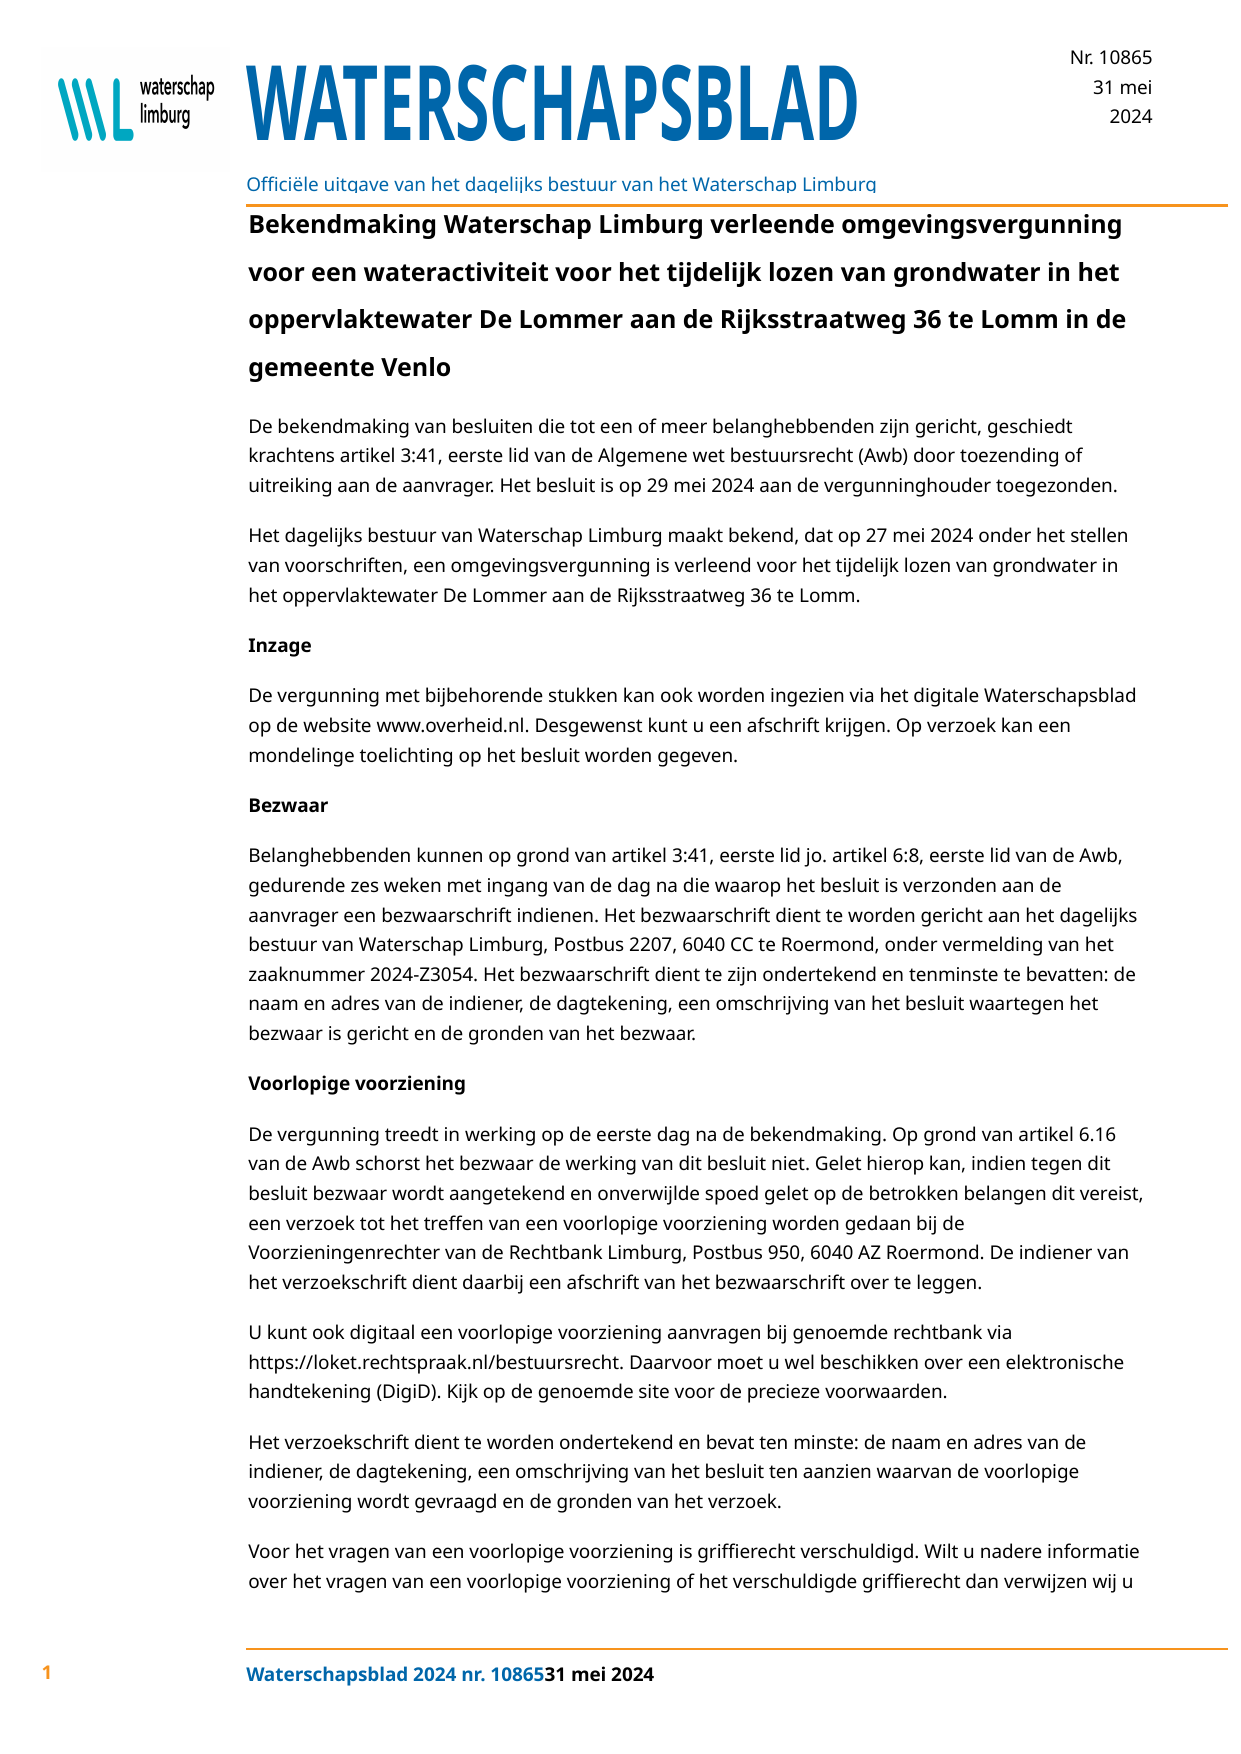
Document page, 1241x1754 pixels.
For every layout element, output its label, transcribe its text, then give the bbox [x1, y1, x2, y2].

text Voorlopige voorziening [248, 1071, 1152, 1096]
text De vergunning met bijbehorende stukken kan ook worden ingezien via het digitale Waterschapsblad op de website www.overheid.nl. Desgewenst kunt u een afschrift krijgen. Op verzoek kan een mondelinge toelichting op het besluit worden gegeven. [248, 683, 1152, 768]
text Inzage [248, 632, 1152, 658]
text Het verzoekschrift dient te worden ondertekend en bevat ten minste: de naam en adres van de indiener, de dagtekening, een omschrijving van het besluit ten aanzien waarvan de voorlopige voorziening wordt gevraagd en de gronden van het verzoek. [248, 1429, 1152, 1514]
text Het dagelijks bestuur van Waterschap Limburg maakt bekend, dat op 27 mei 2024 onder het stellen van voorschriften, een omgevingsvergunning is verleend voor het tijdelijk lozen van grondwater in het oppervlaktewater De Lommer aan de Rijksstraatweg 36 te Lomm. [248, 523, 1152, 608]
text Voor het vragen van een voorlopige voorziening is griffierecht verschuldigd. Wilt u nadere informatie over het vragen van een voorlopige voorziening of het verschuldigde griffierecht dan verwijzen wij u [248, 1538, 1152, 1594]
text U kunt ook digitaal een voorlopige voorziening aanvragen bij genoemde rechtbank via https://loket.rechtspraak.nl/bestuursrecht. Daarvoor moet u wel beschikken over een elektronische handtekening (DigiD). Kijk op de genoemde site voor de precieze voorwaarden. [248, 1319, 1152, 1404]
text Bezwaar [248, 792, 1152, 818]
text De vergunning treedt in werking op de eerste dag na de bekendmaking. Op grond van artikel 6.16 van de Awb schorst het bezwaar de werking van dit besluit niet. Gelet hierop kan, indien tegen dit besluit bezwaar wordt aangetekend en onverwijlde spoed gelet op de betrokken belangen dit vereist, een verzoek tot het treffen van een voorlopige voorziening worden gedaan bij de Voorzieningenrechter van de Rechtbank Limburg, Postbus 950, 6040 AZ Roermond. De indiener van het verzoekschrift dient daarbij een afschrift van het bezwaarschrift over te leggen. [248, 1121, 1152, 1295]
text Belanghebbenden kunnen op grond van artikel 3:41, eerste lid jo. artikel 6:8, eerste lid van de Awb, gedurende zes weken met ingang van de dag na die waarop het besluit is verzonden aan de aanvrager een bezwaarschrift indienen. Het bezwaarschrift dient te worden gericht aan het dagelijks bestuur van Waterschap Limburg, Postbus 2207, 6040 CC te Roermond, onder vermelding van het zaaknummer 2024-Z3054. Het bezwaarschrift dient te zijn ondertekend en tenminste te bevatten: de naam en adres van de indiener, de dagtekening, een omschrijving van het besluit waartegen het bezwaar is gericht en de gronden van het bezwaar. [248, 843, 1152, 1046]
picture [41, 47, 231, 172]
text Bekendmaking Waterschap Limburg verleende omgevingsvergunning voor een wateractiviteit voor het tijdelijk lozen van grondwater in het oppervlaktewater De Lommer aan de Rijksstraatweg 36 te Lomm in de gemeente Venlo [248, 207, 1152, 384]
text De bekendmaking van besluiten die tot een of meer belanghebbenden zijn gericht, geschiedt krachtens artikel 3:41, eerste lid van de Algemene wet bestuursrecht (Awb) door toezending of uitreiking aan de aanvrager. Het besluit is op 29 mei 2024 aan de vergunninghouder toegezonden. [248, 413, 1152, 498]
